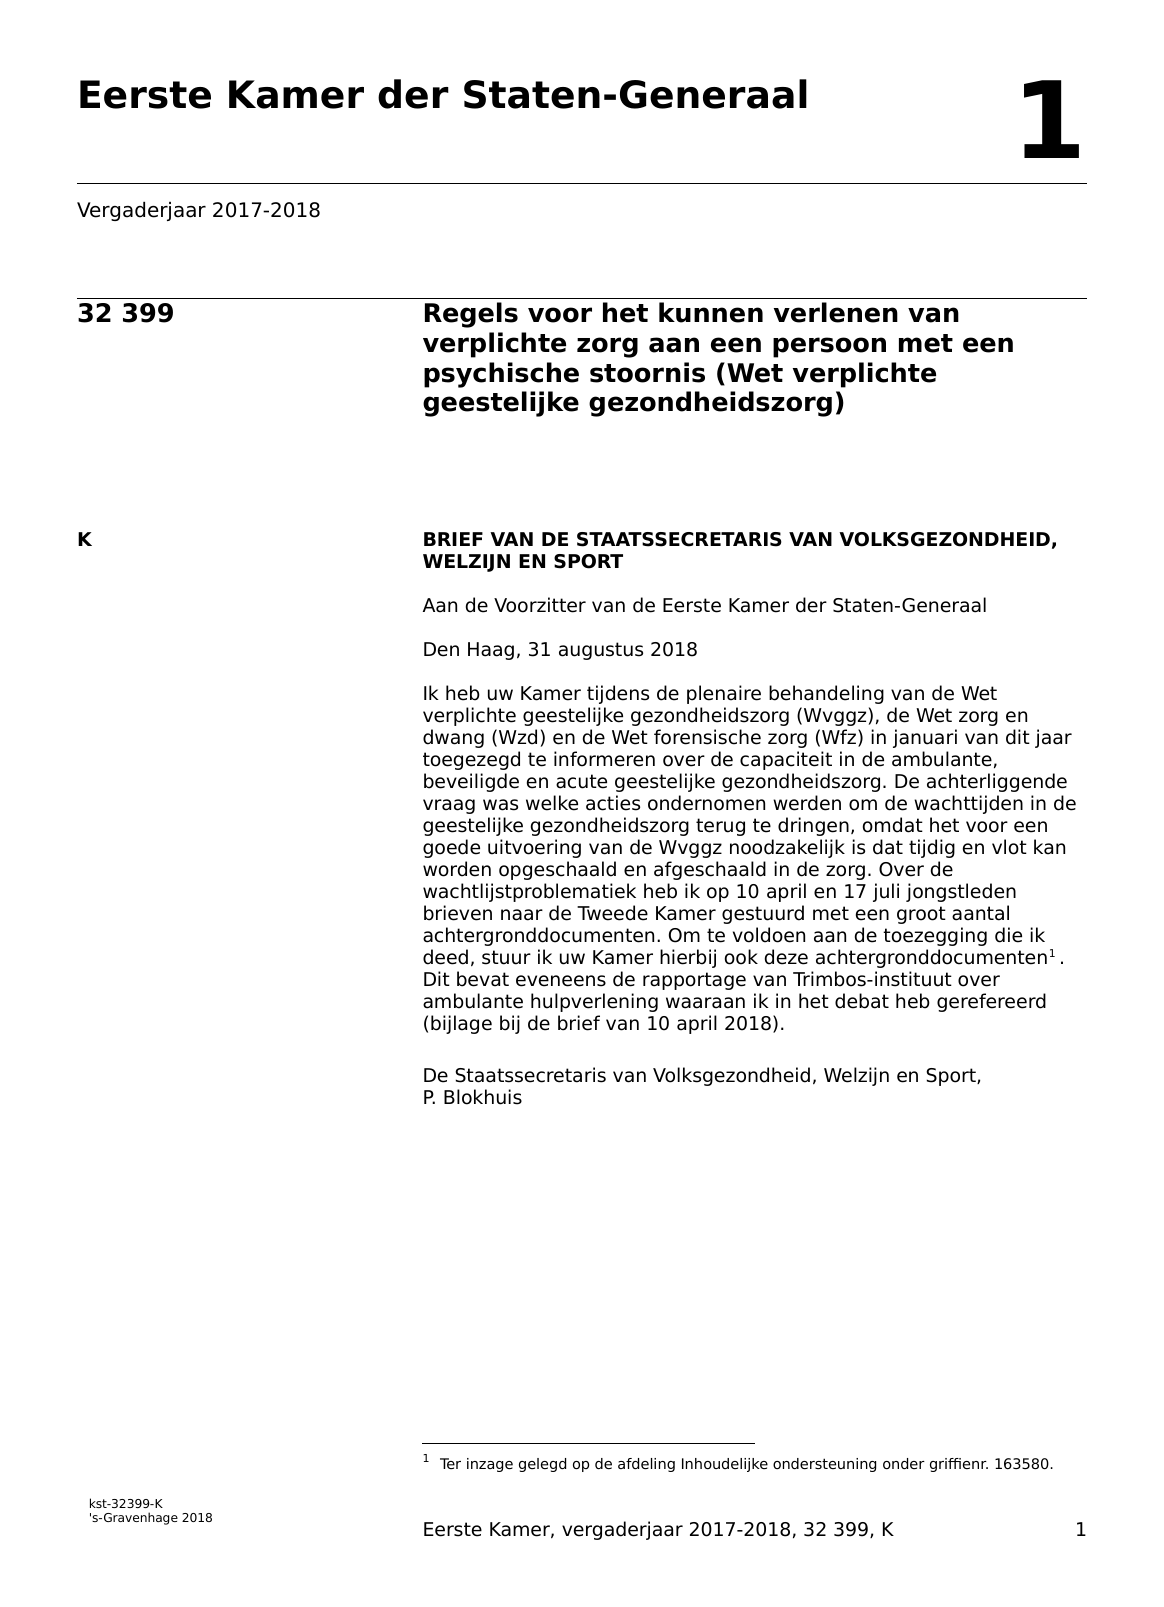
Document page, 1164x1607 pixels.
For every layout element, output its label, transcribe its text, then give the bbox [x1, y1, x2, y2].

text Ik heb uw Kamer tijdens de plenaire behandeling van de Wet verplichte geestelijke gezondheidszorg (Wvggz), de Wet zorg en dwang (Wzd) en de Wet forensische zorg (Wfz) in januari van dit jaar toegezegd te informeren over de capaciteit in de ambulante, beveiligde en acute geestelijke gezondheidszorg. De achterliggende vraag was welke acties ondernomen werden om de wachttijden in de geestelijke gezondheidszorg terug te dringen, omdat het voor een goede uitvoering van de Wvggz noodzakelijk is dat tijdig en vlot kan worden opgeschaald en afgeschaald in de zorg. Over de wachtlijstproblematiek heb ik op 10 april en 17 juli jongstleden brieven naar de Tweede Kamer gestuurd met een groot aantal achtergronddocumenten. Om te voldoen aan de toezegging die ik deed, stuur ik uw Kamer hierbij ook deze achtergronddocumenten. Dit bevat eveneens de rapportage van Trimbos-instituut over ambulante hulpverlening waaraan ik in het debat heb gerefereerd (bijlage bij de brief van 10 april 2018). [422, 683, 1087, 1035]
table_header Eerste Kamer der Staten-Generaal [77, 59, 886, 183]
text Den Haag, 31 augustus 2018 [422, 639, 1087, 661]
text 's-Gravenhage 2018 [88, 1511, 323, 1525]
text kst-32399-K [88, 1497, 323, 1511]
subtitle 32 399 Regels voor het kunnen verlenen van verplichte zorg aan een persoon met een psychische stoornis (Wet verplichte geestelijke gezondheidszorg) [77, 299, 1087, 418]
text Ter inzage gelegd op de afdeling Inhoudelijke ondersteuning onder griffienr. 163580. [422, 1452, 1087, 1474]
table_header 1 [886, 59, 1087, 183]
table_cell Vergaderjaar 2017-2018 [77, 184, 1087, 298]
text De Staatssecretaris van Volksgezondheid, Welzijn en Sport, P. Blokhuis [422, 1065, 1087, 1109]
text Aan de Voorzitter van de Eerste Kamer der Staten-Generaal [422, 595, 1087, 617]
subtitle K BRIEF VAN DE STAATSSECRETARIS VAN VOLKSGEZONDHEID, WELZIJN EN SPORT [77, 529, 1087, 573]
